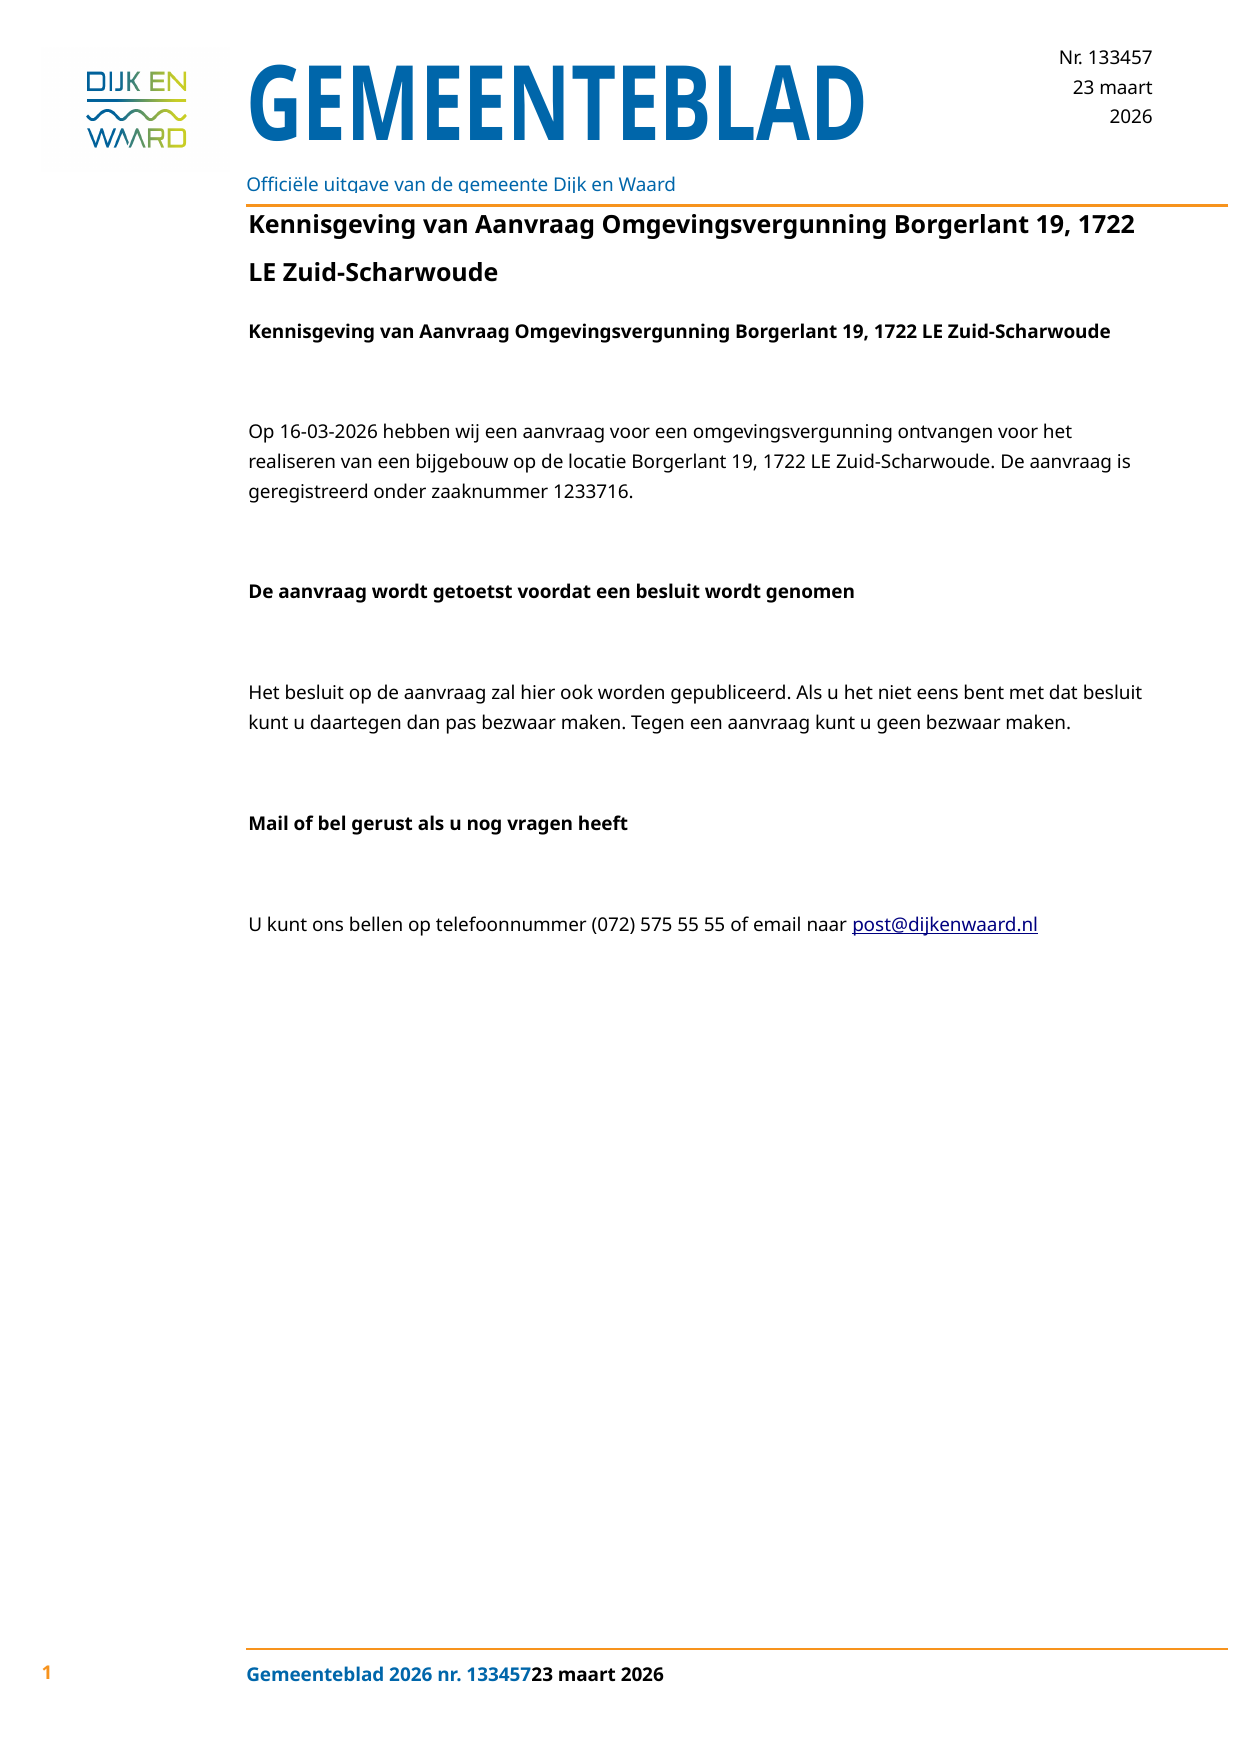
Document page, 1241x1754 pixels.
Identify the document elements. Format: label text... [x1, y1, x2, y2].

picture [41, 47, 231, 172]
text Het besluit op de aanvraag zal hier ook worden gepubliceerd. Als u het niet eens bent met dat besluit kunt u daartegen dan pas bezwaar maken. Tegen een aanvraag kunt u geen bezwaar maken. [248, 679, 1152, 735]
text Kennisgeving van Aanvraag Omgevingsvergunning Borgerlant 19, 1722 LE Zuid-Scharwoude [248, 318, 1152, 344]
text Kennisgeving van Aanvraag Omgevingsvergunning Borgerlant 19, 1722 LE Zuid-Scharwoude [248, 207, 1152, 288]
text U kunt ons bellen op telefoonnummer (072) 575 55 55 of email naar post@dijkenwaard.nl [248, 911, 1152, 937]
text Op 16-03-2026 hebben wij een aanvraag voor een omgevingsvergunning ontvangen voor het realiseren van een bijgebouw op de locatie Borgerlant 19, 1722 LE Zuid-Scharwoude. De aanvraag is geregistreerd onder zaaknummer 1233716. [248, 419, 1152, 504]
text Mail of bel gerust als u nog vragen heeft [248, 810, 1152, 836]
text De aanvraag wordt getoetst voordat een besluit wordt genomen [248, 579, 1152, 604]
